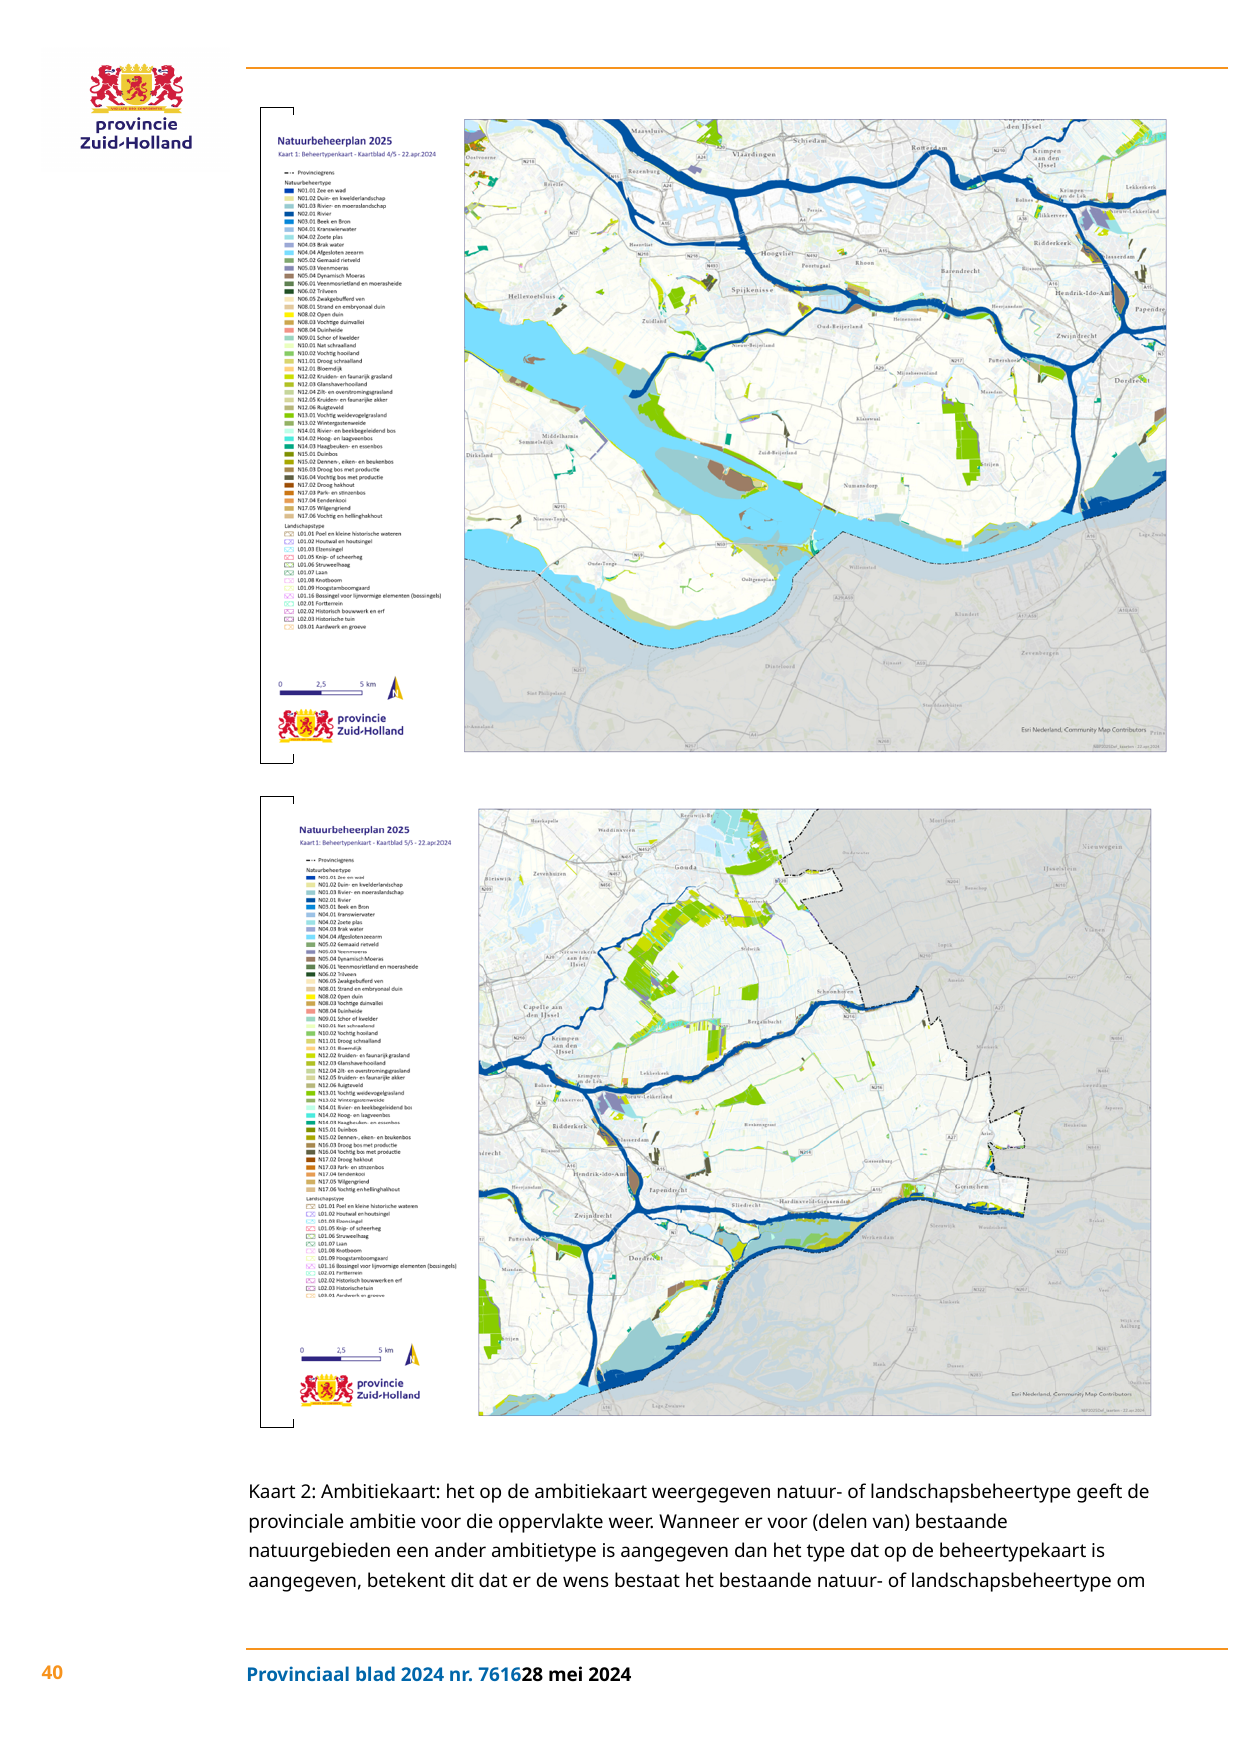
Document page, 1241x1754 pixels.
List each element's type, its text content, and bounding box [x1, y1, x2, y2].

picture [41, 47, 231, 172]
text Kaart 2: Ambitiekaart: het op de ambitiekaart weergegeven natuur- of landschapsbeheertype geeft de provinciale ambitie voor die oppervlakte weer. Wanneer er voor (delen van) bestaande natuurgebieden een ander ambitietype is aangegeven dan het type dat op de beheertypekaart is aangegeven, betekent dit dat er de wens bestaat het bestaande natuur- of landschapsbeheertype om [248, 1478, 1152, 1593]
picture [268, 115, 1173, 754]
picture [268, 804, 1155, 1419]
